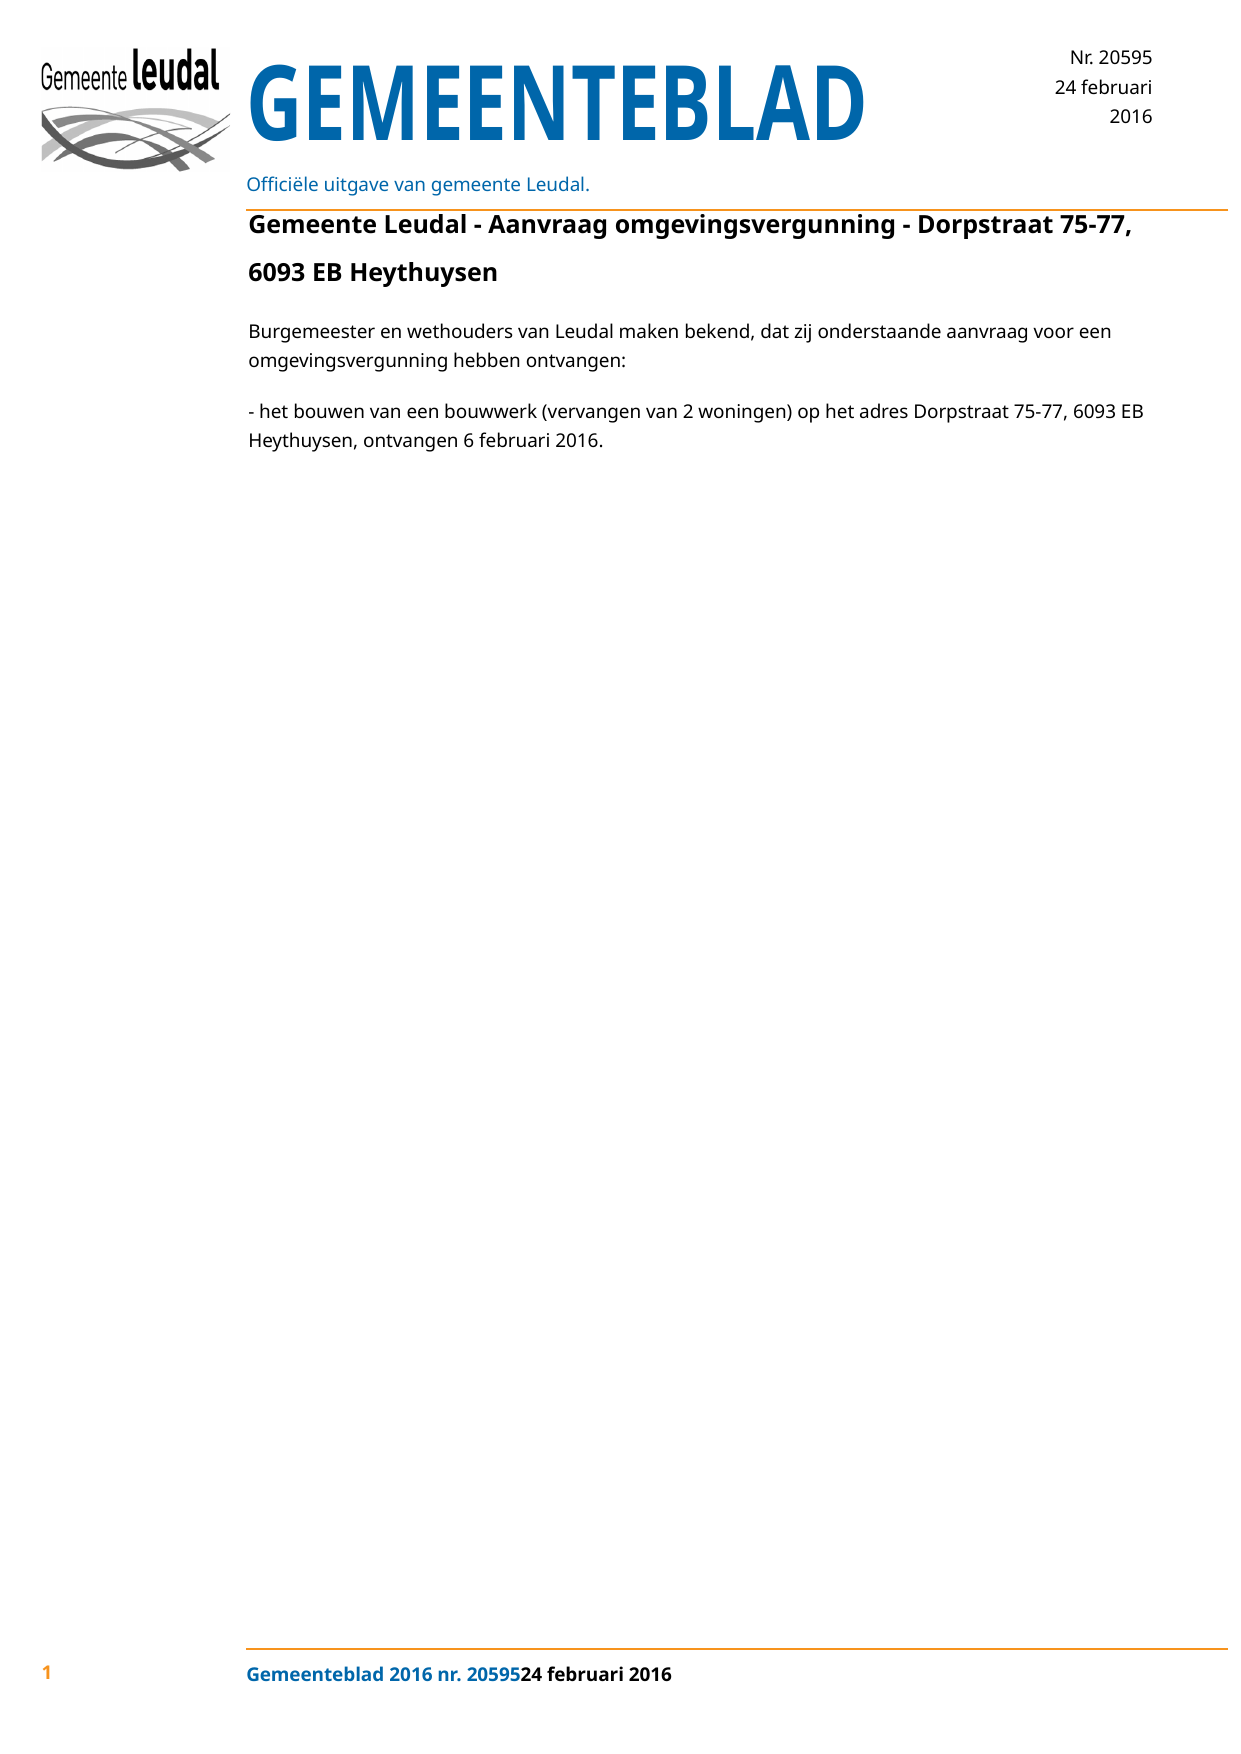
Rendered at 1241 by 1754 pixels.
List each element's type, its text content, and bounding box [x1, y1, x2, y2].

text Gemeente Leudal - Aanvraag omgevingsvergunning - Dorpstraat 75-77, 6093 EB Heythuysen [248, 211, 1152, 288]
text Burgemeester en wethouders van Leudal maken bekend, dat zij onderstaande aanvraag voor een omgevingsvergunning hebben ontvangen: [248, 318, 1152, 373]
text - het bouwen van een bouwwerk (vervangen van 2 woningen) op het adres Dorpstraat 75-77, 6093 EB Heythuysen, ontvangen 6 februari 2016. [248, 398, 1152, 453]
picture [41, 47, 231, 172]
